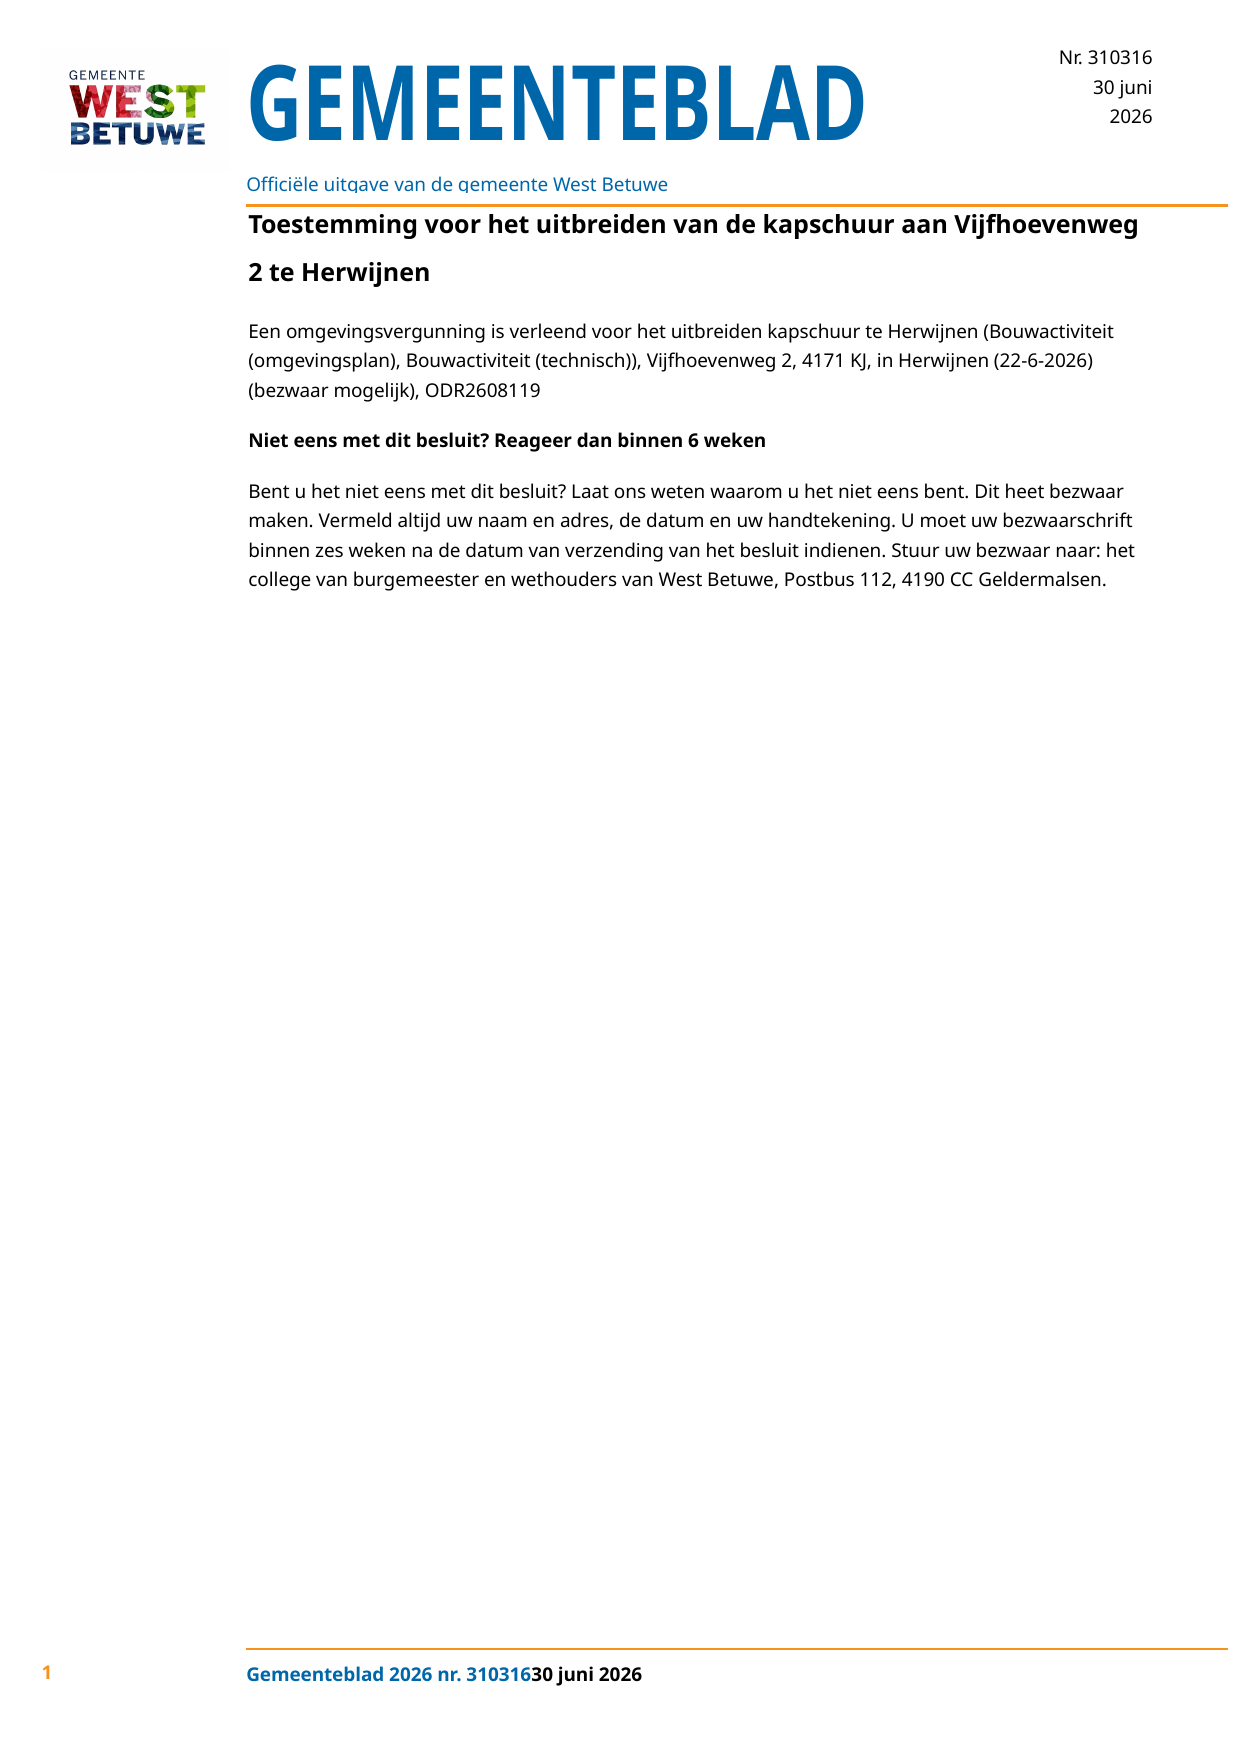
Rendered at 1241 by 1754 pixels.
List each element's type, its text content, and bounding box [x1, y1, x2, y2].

picture [41, 47, 231, 172]
text Toestemming voor het uitbreiden van de kapschuur aan Vijfhoevenweg 2 te Herwijnen [248, 207, 1152, 288]
text Een omgevingsvergunning is verleend voor het uitbreiden kapschuur te Herwijnen (Bouwactiviteit (omgevingsplan), Bouwactiviteit (technisch)), Vijfhoevenweg 2, 4171 KJ, in Herwijnen (22-6-2026) (bezwaar mogelijk), ODR2608119 [248, 318, 1152, 403]
text Niet eens met dit besluit? Reageer dan binnen 6 weken [248, 427, 1152, 453]
text Bent u het niet eens met dit besluit? Laat ons weten waarom u het niet eens bent. Dit heet bezwaar maken. Vermeld altijd uw naam en adres, de datum en uw handtekening. U moet uw bezwaarschrift binnen zes weken na de datum van verzending van het besluit indienen. Stuur uw bezwaar naar: het college van burgemeester en wethouders van West Betuwe, Postbus 112, 4190 CC Geldermalsen. [248, 478, 1152, 592]
